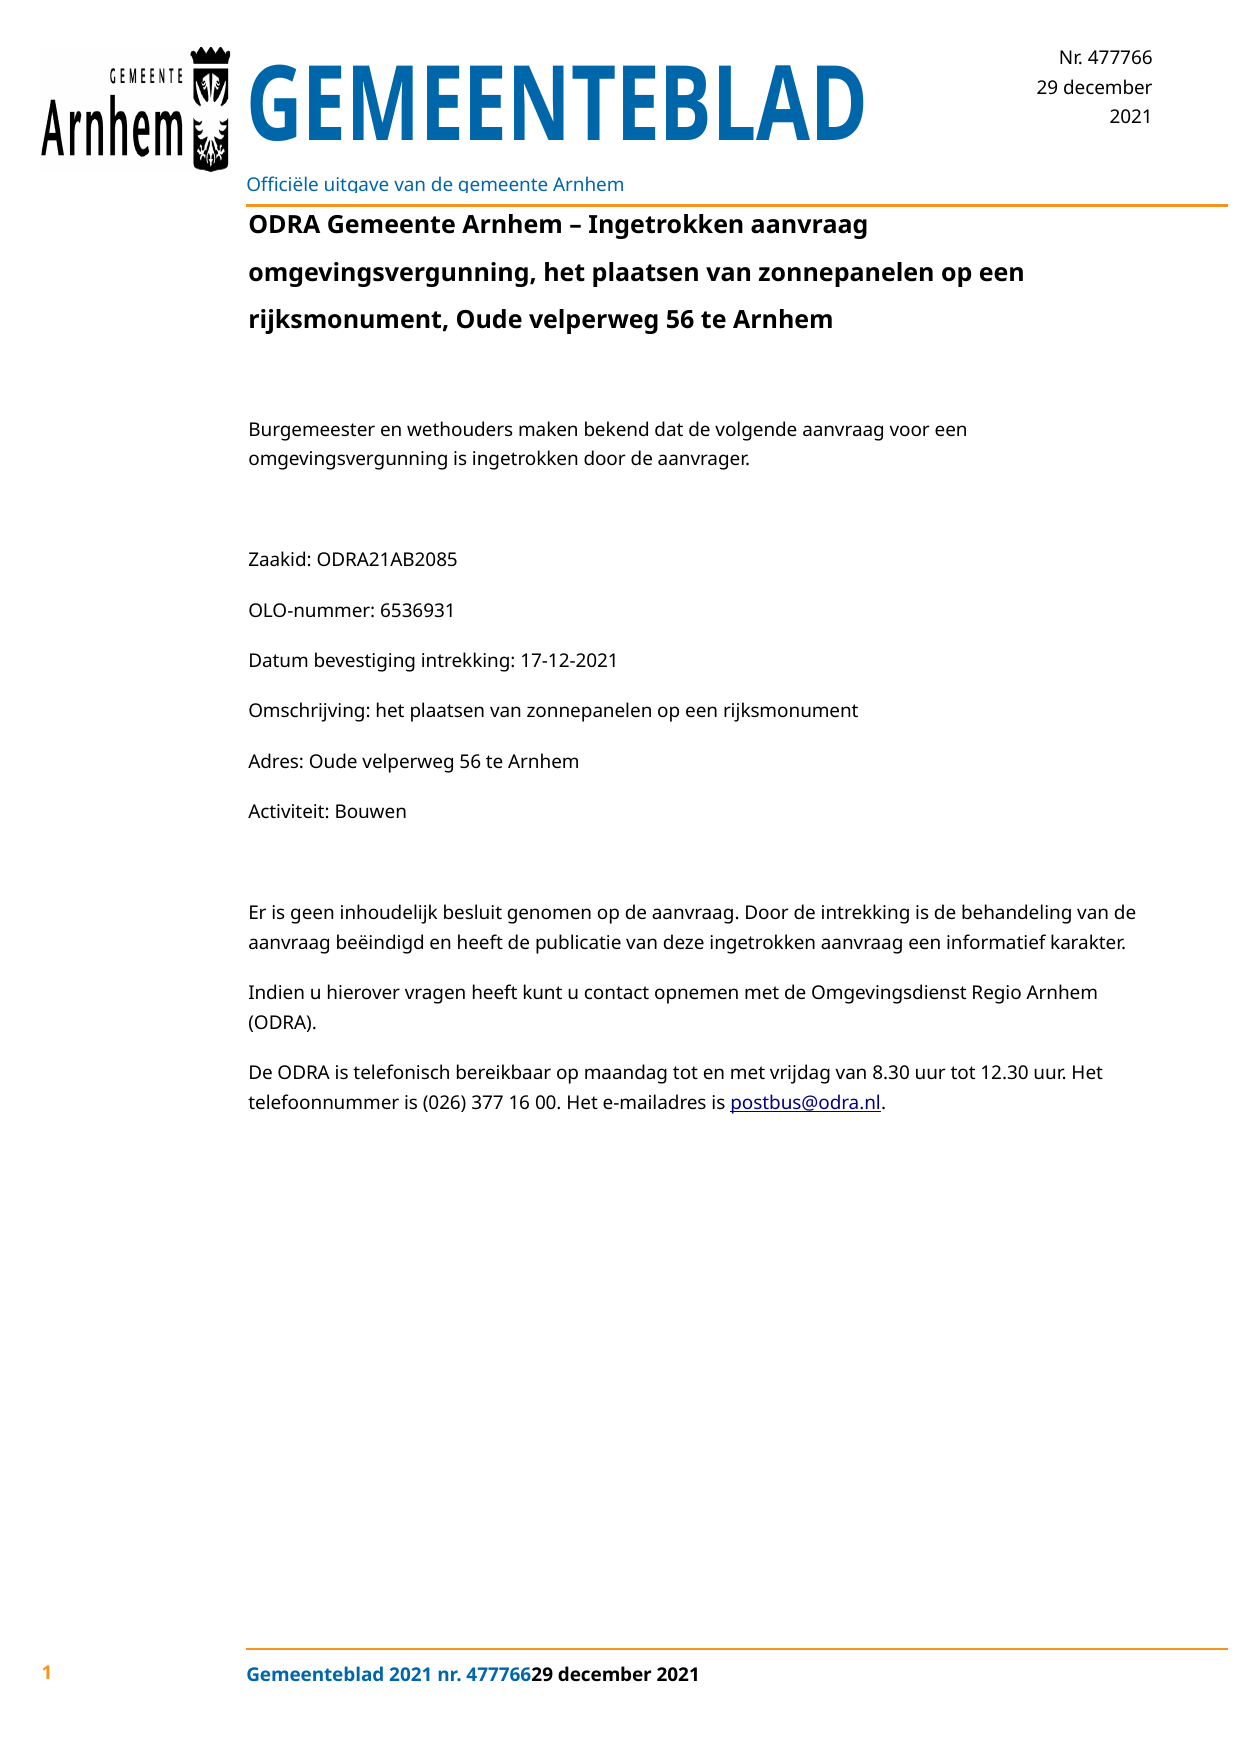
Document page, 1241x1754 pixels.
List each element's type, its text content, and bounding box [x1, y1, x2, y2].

text Burgemeester en wethouders maken bekend dat de volgende aanvraag voor een omgevingsvergunning is ingetrokken door de aanvrager. [248, 416, 1152, 471]
text Er is geen inhoudelijk besluit genomen op de aanvraag. Door de intrekking is de behandeling van de aanvraag beëindigd en heeft de publicatie van deze ingetrokken aanvraag een informatief karakter. [248, 899, 1152, 954]
text Indien u hierover vragen heeft kunt u contact opnemen met de Omgevingsdienst Regio Arnhem (ODRA). [248, 979, 1152, 1034]
text OLO-nummer: 6536931 [248, 597, 1152, 622]
picture [41, 47, 231, 172]
text Datum bevestiging intrekking: 17-12-2021 [248, 647, 1152, 673]
text Zaakid: ODRA21AB2085 [248, 546, 1152, 572]
text ODRA Gemeente Arnhem – Ingetrokken aanvraag omgevingsvergunning, het plaatsen van zonnepanelen op een rijksmonument, Oude velperweg 56 te Arnhem [248, 207, 1152, 336]
text Omschrijving: het plaatsen van zonnepanelen op een rijksmonument [248, 698, 1152, 723]
text Activiteit: Bouwen [248, 798, 1152, 824]
text De ODRA is telefonisch bereikbaar op maandag tot en met vrijdag van 8.30 uur tot 12.30 uur. Het telefoonnummer is (026) 377 16 00. Het e-mailadres is postbus@odra.nl. [248, 1059, 1152, 1114]
text Adres: Oude velperweg 56 te Arnhem [248, 748, 1152, 774]
